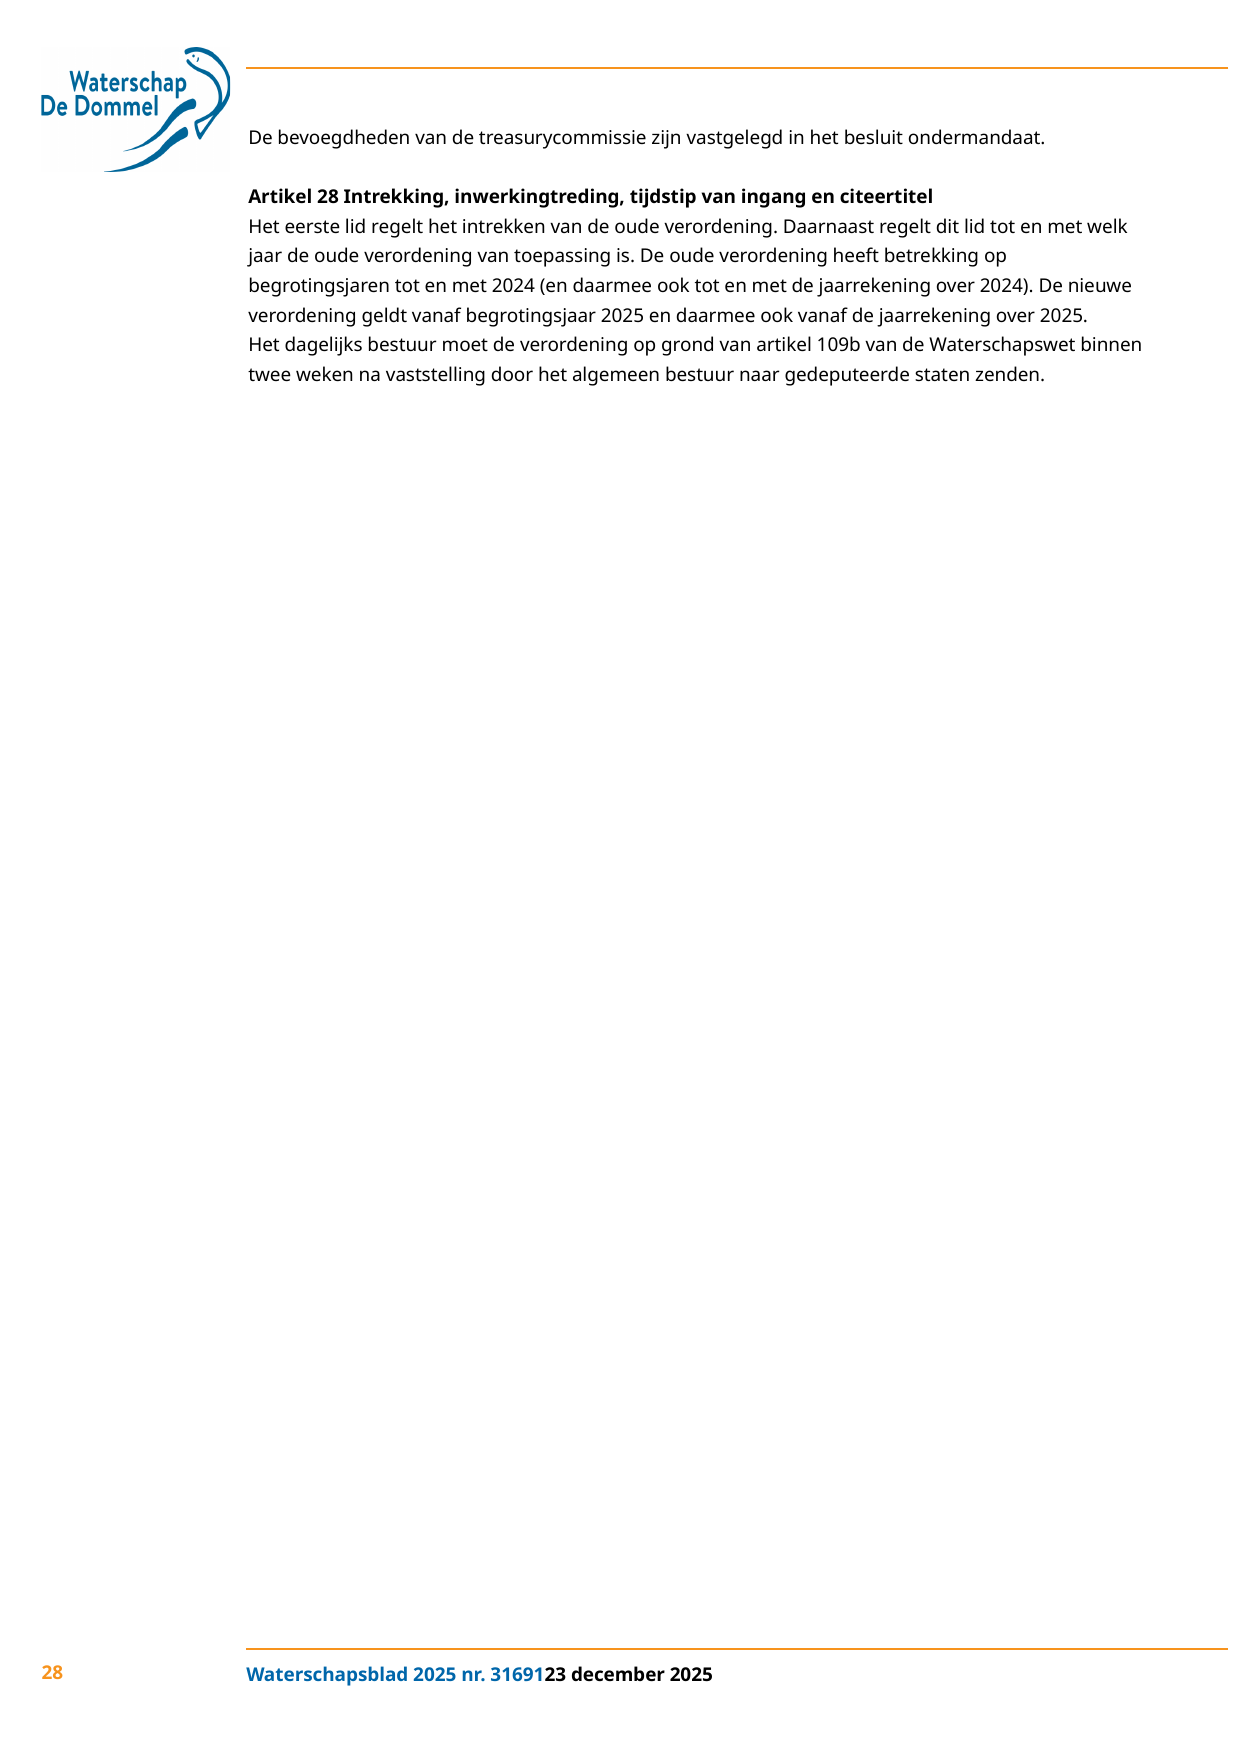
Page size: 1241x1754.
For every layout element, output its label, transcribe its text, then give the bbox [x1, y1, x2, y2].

picture [41, 47, 231, 172]
text Het dagelijks bestuur moet de verordening op grond van artikel 109b van de Waterschapswet binnen twee weken na vaststelling door het algemeen bestuur naar gedeputeerde staten zenden. [248, 331, 1152, 387]
text Het eerste lid regelt het intrekken van de oude verordening. Daarnaast regelt dit lid tot en met welk jaar de oude verordening van toepassing is. De oude verordening heeft betrekking op begrotingsjaren tot en met 2024 (en daarmee ook tot en met de jaarrekening over 2024). De nieuwe verordening geldt vanaf begrotingsjaar 2025 en daarmee ook vanaf de jaarrekening over 2025. [248, 213, 1152, 328]
text De bevoegdheden van de treasurycommissie zijn vastgelegd in het besluit ondermandaat. [248, 124, 1152, 150]
picture [45, 99, 51, 111]
text Artikel 28 Intrekking, inwerkingtreding, tijdstip van ingang en citeertitel [248, 183, 1152, 209]
picture [204, 47, 231, 76]
picture [198, 118, 210, 131]
